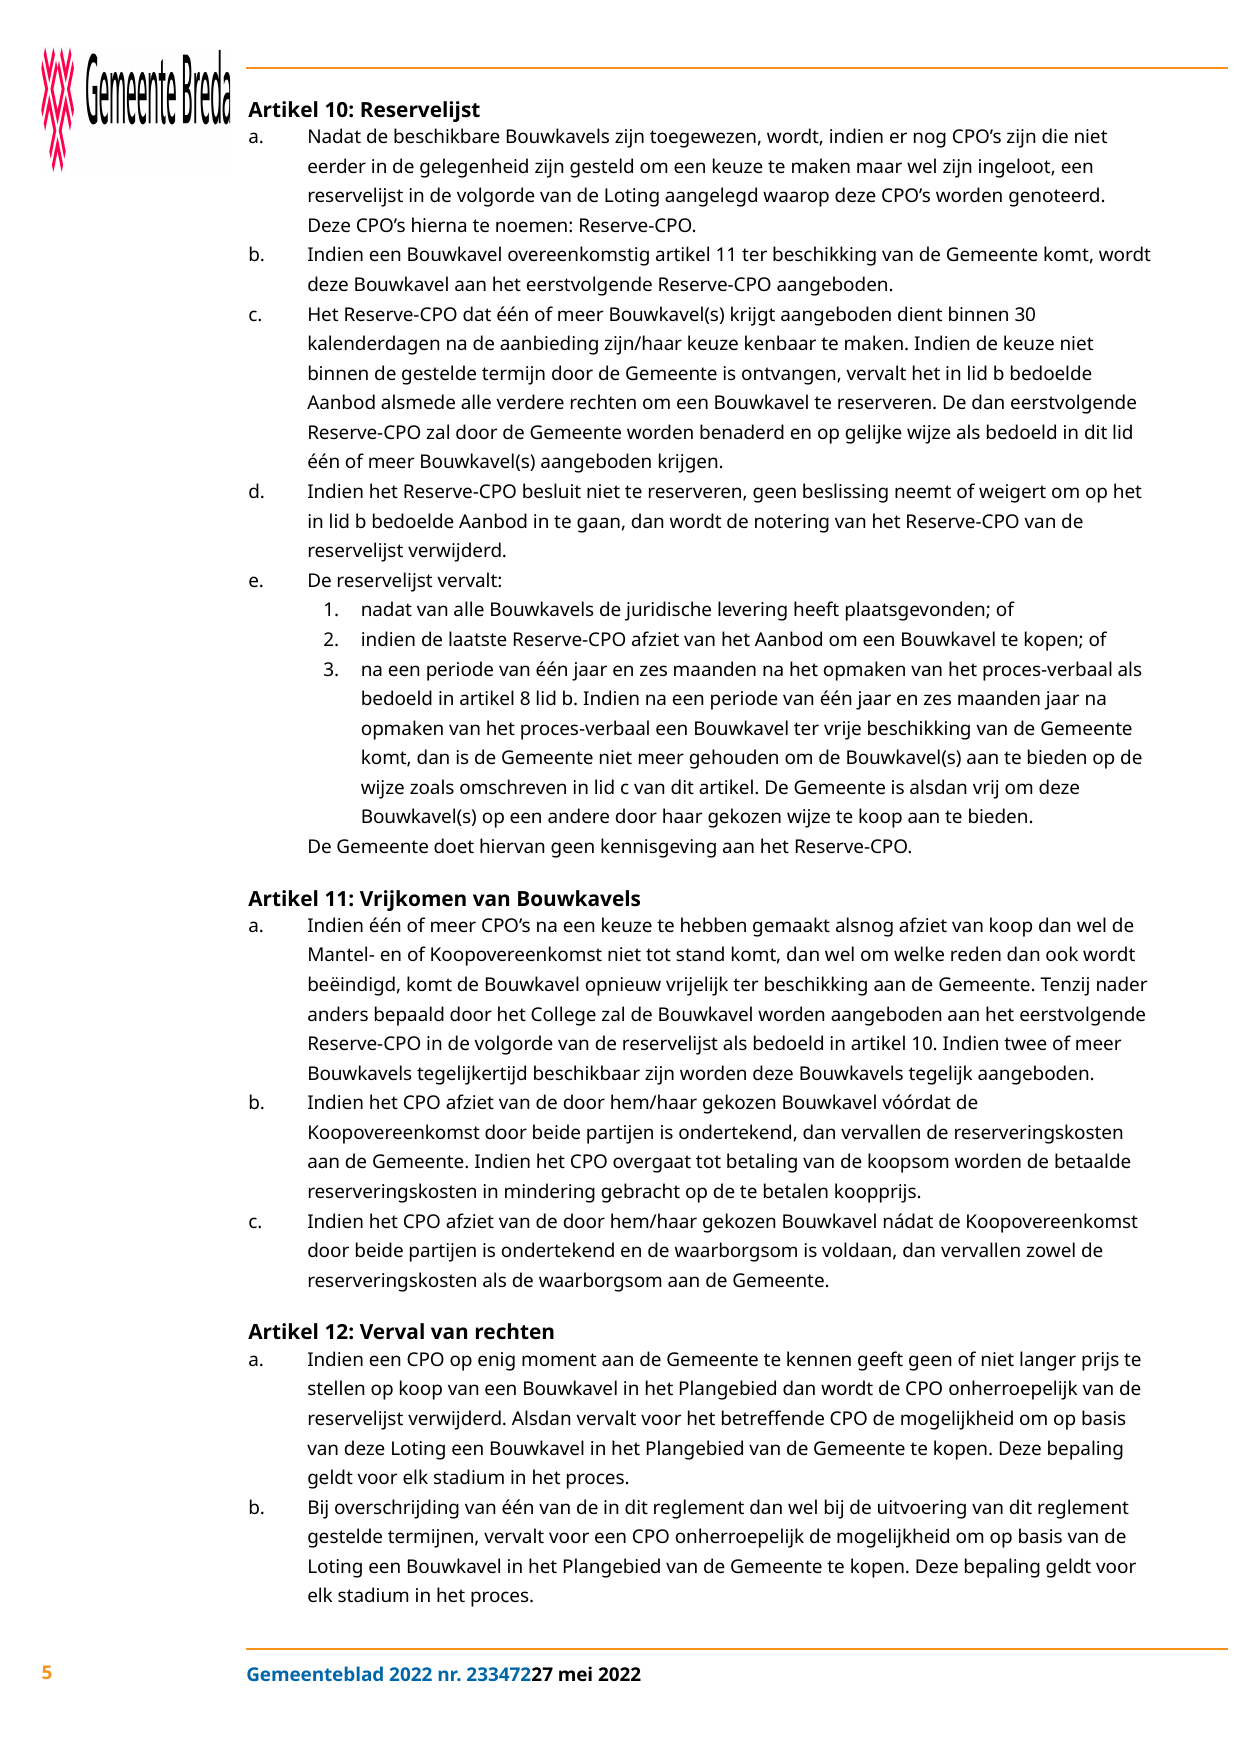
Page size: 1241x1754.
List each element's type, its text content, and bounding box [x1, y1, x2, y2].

list Nadat de beschikbare Bouwkavels zijn toegewezen, wordt, indien er nog CPO’s zijn die niet eerder in de gelegenheid zijn gesteld om een keuze te maken maar wel zijn ingeloot, een reservelijst in de volgorde van de Loting aangelegd waarop deze CPO’s worden genoteerd. Deze CPO’s hierna te noemen: Reserve-CPO. [248, 123, 1152, 238]
list indien de laatste Reserve-CPO afziet van het Aanbod om een Bouwkavel te kopen; of [323, 626, 1152, 652]
list De Gemeente doet hiervan geen kennisgeving aan het Reserve-CPO. [248, 833, 1152, 859]
list Indien het Reserve-CPO besluit niet te reserveren, geen beslissing neemt of weigert om op het in lid b bedoelde Aanbod in te gaan, dan wordt de notering van het Reserve-CPO van de reservelijst verwijderd. [248, 478, 1152, 563]
list Bij overschrijding van één van de in dit reglement dan wel bij de uitvoering van dit reglement gestelde termijnen, vervalt voor een CPO onherroepelijk de mogelijkheid om op basis van de Loting een Bouwkavel in het Plangebied van de Gemeente te kopen. Deze bepaling geldt voor elk stadium in het proces. [248, 1494, 1152, 1608]
list Indien één of meer CPO’s na een keuze te hebben gemaakt alsnog afziet van koop dan wel de Mantel- en of Koopovereenkomst niet tot stand komt, dan wel om welke reden dan ook wordt beëindigd, komt de Bouwkavel opnieuw vrijelijk ter beschikking aan de Gemeente. Tenzij nader anders bepaald door het College zal de Bouwkavel worden aangeboden aan het eerstvolgende Reserve-CPO in de volgorde van de reservelijst als bedoeld in artikel 10. Indien twee of meer Bouwkavels tegelijkertijd beschikbaar zijn worden deze Bouwkavels tegelijk aangeboden. [248, 912, 1152, 1086]
list nadat van alle Bouwkavels de juridische levering heeft plaatsgevonden; of [323, 597, 1152, 622]
text Artikel 12: Verval van rechten [248, 1317, 1152, 1346]
text Artikel 11: Vrijkomen van Bouwkavels [248, 884, 1152, 912]
list Het Reserve-CPO dat één of meer Bouwkavel(s) krijgt aangeboden dient binnen 30 kalenderdagen na de aanbieding zijn/haar keuze kenbaar te maken. Indien de keuze niet binnen de gestelde termijn door de Gemeente is ontvangen, vervalt het in lid b bedoelde Aanbod alsmede alle verdere rechten om een Bouwkavel te reserveren. De dan eerstvolgende Reserve-CPO zal door de Gemeente worden benaderd en op gelijke wijze als bedoeld in dit lid één of meer Bouwkavel(s) aangeboden krijgen. [248, 301, 1152, 474]
list Indien een CPO op enig moment aan de Gemeente te kennen geeft geen of niet langer prijs te stellen op koop van een Bouwkavel in het Plangebied dan wordt de CPO onherroepelijk van de reservelijst verwijderd. Alsdan vervalt voor het betreffende CPO de mogelijkheid om op basis van deze Loting een Bouwkavel in het Plangebied van de Gemeente te kopen. Deze bepaling geldt voor elk stadium in het proces. [248, 1346, 1152, 1490]
list Indien het CPO afziet van de door hem/haar gekozen Bouwkavel vóórdat de Koopovereenkomst door beide partijen is ondertekend, dan vervallen de reserveringskosten aan de Gemeente. Indien het CPO overgaat tot betaling van de koopsom worden de betaalde reserveringskosten in mindering gebracht op de te betalen koopprijs. [248, 1089, 1152, 1204]
list Indien een Bouwkavel overeenkomstig artikel 11 ter beschikking van de Gemeente komt, wordt deze Bouwkavel aan het eerstvolgende Reserve-CPO aangeboden. [248, 242, 1152, 297]
list na een periode van één jaar en zes maanden na het opmaken van het proces-verbaal als bedoeld in artikel 8 lid b. Indien na een periode van één jaar en zes maanden jaar na opmaken van het proces-verbaal een Bouwkavel ter vrije beschikking van de Gemeente komt, dan is de Gemeente niet meer gehouden om de Bouwkavel(s) aan te bieden op de wijze zoals omschreven in lid c van dit artikel. De Gemeente is alsdan vrij om deze Bouwkavel(s) op een andere door haar gekozen wijze te koop aan te bieden. [323, 656, 1152, 829]
list Indien het CPO afziet van de door hem/haar gekozen Bouwkavel nádat de Koopovereenkomst door beide partijen is ondertekend en de waarborgsom is voldaan, dan vervallen zowel de reserveringskosten als de waarborgsom aan de Gemeente. [248, 1208, 1152, 1293]
text Artikel 10: Reservelijst [248, 95, 1152, 123]
picture [41, 47, 231, 172]
list De reservelijst vervalt: [248, 567, 1152, 593]
